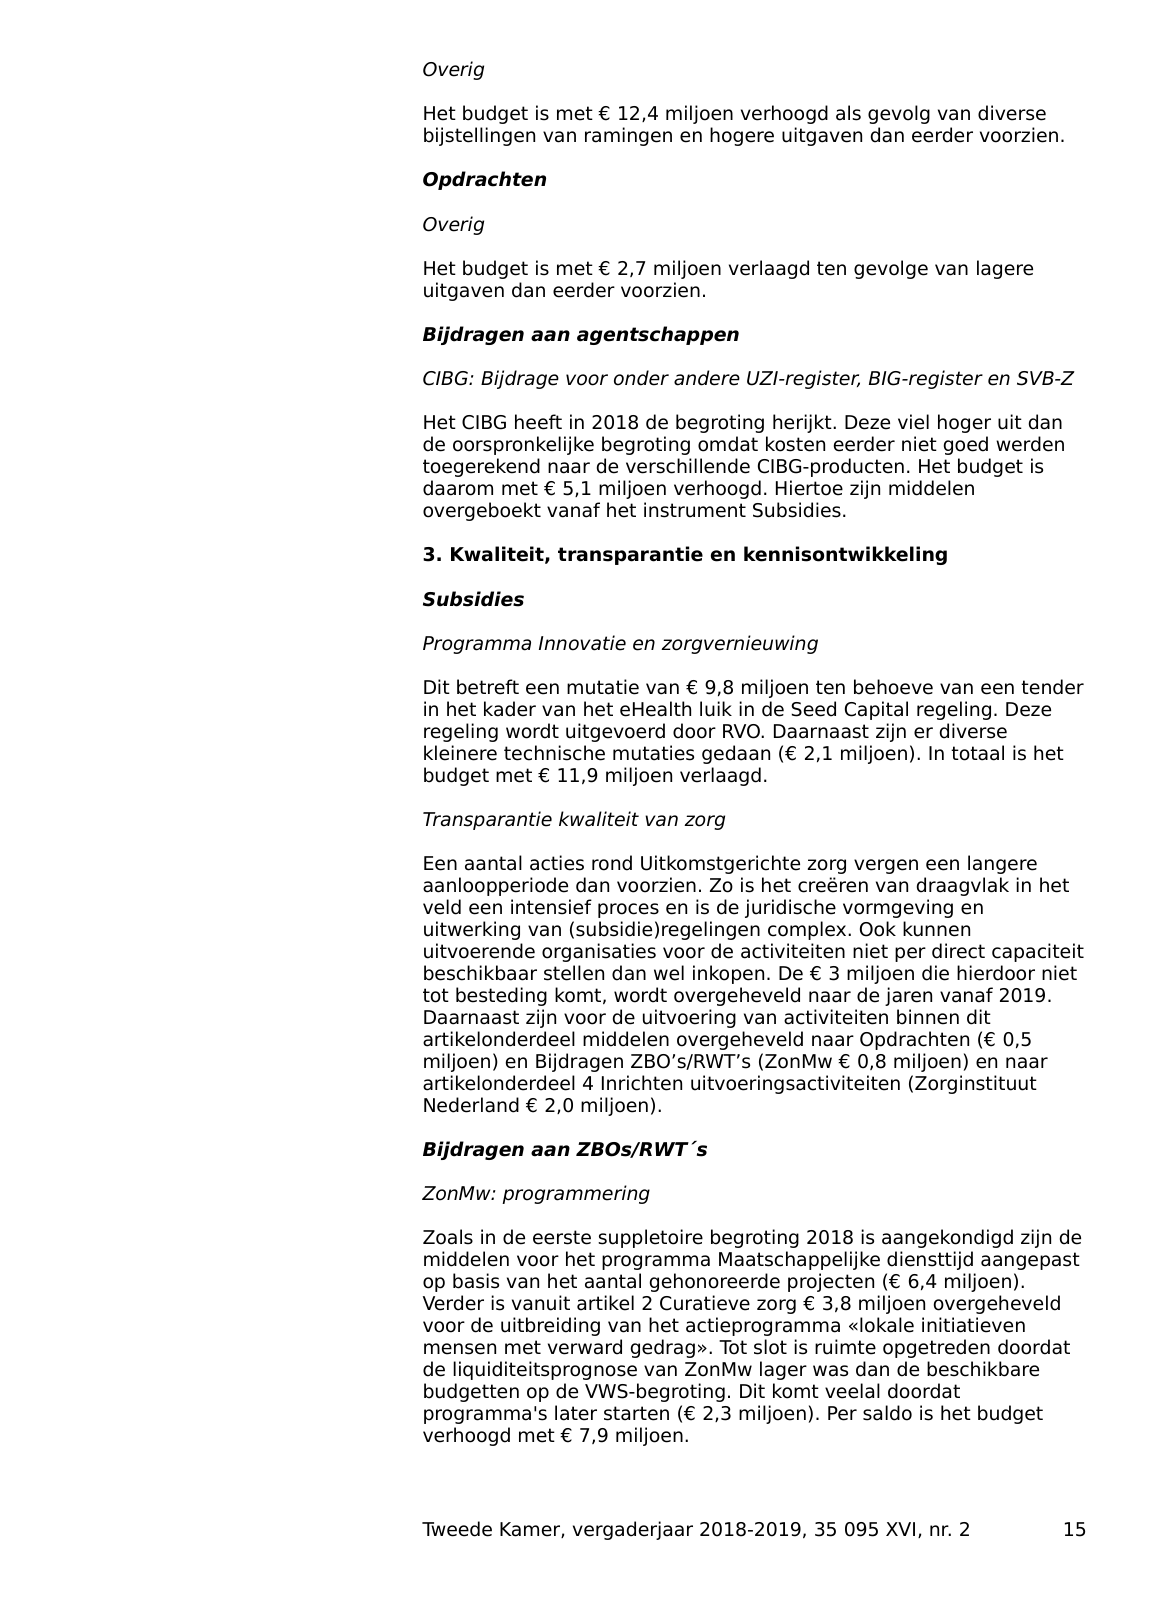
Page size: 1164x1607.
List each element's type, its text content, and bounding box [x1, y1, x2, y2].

text Zoals in de eerste suppletoire begroting 2018 is aangekondigd zijn de middelen voor het programma Maatschappelijke diensttijd aangepast op basis van het aantal gehonoreerde projecten (€ 6,4 miljoen). Verder is vanuit artikel 2 Curatieve zorg € 3,8 miljoen overgeheveld voor de uitbreiding van het actieprogramma «lokale initiatieven mensen met verward gedrag». Tot slot is ruimte opgetreden doordat de liquiditeitsprognose van ZonMw lager was dan de beschikbare budgetten op de VWS-begroting. Dit komt veelal doordat programma's later starten (€ 2,3 miljoen). Per saldo is het budget verhoogd met € 7,9 miljoen. [422, 1227, 1087, 1447]
subtitle Opdrachten [422, 169, 1087, 191]
text Dit betreft een mutatie van € 9,8 miljoen ten behoeve van een tender in het kader van het eHealth luik in de Seed Capital regeling. Deze regeling wordt uitgevoerd door RVO. Daarnaast zijn er diverse kleinere technische mutaties gedaan (€ 2,1 miljoen). In totaal is het budget met € 11,9 miljoen verlaagd. [422, 677, 1087, 787]
text Het CIBG heeft in 2018 de begroting herijkt. Deze viel hoger uit dan de oorspronkelijke begroting omdat kosten eerder niet goed werden toegerekend naar de verschillende CIBG-producten. Het budget is daarom met € 5,1 miljoen verhoogd. Hiertoe zijn middelen overgeboekt vanaf het instrument Subsidies. [422, 412, 1087, 522]
subtitle 3. Kwaliteit, transparantie en kennisontwikkeling [422, 544, 1087, 566]
subtitle CIBG: Bijdrage voor onder andere UZI-register, BIG-register en SVB-Z [422, 368, 1087, 390]
text Het budget is met € 12,4 miljoen verhoogd als gevolg van diverse bijstellingen van ramingen en hogere uitgaven dan eerder voorzien. [422, 103, 1087, 147]
subtitle Bijdragen aan agentschappen [422, 324, 1087, 346]
subtitle ZonMw: programmering [422, 1183, 1087, 1205]
text Het budget is met € 2,7 miljoen verlaagd ten gevolge van lagere uitgaven dan eerder voorzien. [422, 258, 1087, 302]
subtitle Transparantie kwaliteit van zorg [422, 809, 1087, 831]
subtitle Subsidies [422, 588, 1087, 610]
subtitle Programma Innovatie en zorgvernieuwing [422, 633, 1087, 654]
subtitle Overig [422, 59, 1087, 81]
subtitle Bijdragen aan ZBOs/RWT´s [422, 1139, 1087, 1161]
subtitle Overig [422, 213, 1087, 236]
text Een aantal acties rond Uitkomstgerichte zorg vergen een langere aanloopperiode dan voorzien. Zo is het creëren van draagvlak in het veld een intensief proces en is de juridische vormgeving en uitwerking van (subsidie)regelingen complex. Ook kunnen uitvoerende organisaties voor de activiteiten niet per direct capaciteit beschikbaar stellen dan wel inkopen. De € 3 miljoen die hierdoor niet tot besteding komt, wordt overgeheveld naar de jaren vanaf 2019. Daarnaast zijn voor de uitvoering van activiteiten binnen dit artikelonderdeel middelen overgeheveld naar Opdrachten (€ 0,5 miljoen) en Bijdragen ZBO’s/RWT’s (ZonMw € 0,8 miljoen) en naar artikelonderdeel 4 Inrichten uitvoeringsactiviteiten (Zorginstituut Nederland € 2,0 miljoen). [422, 853, 1087, 1117]
